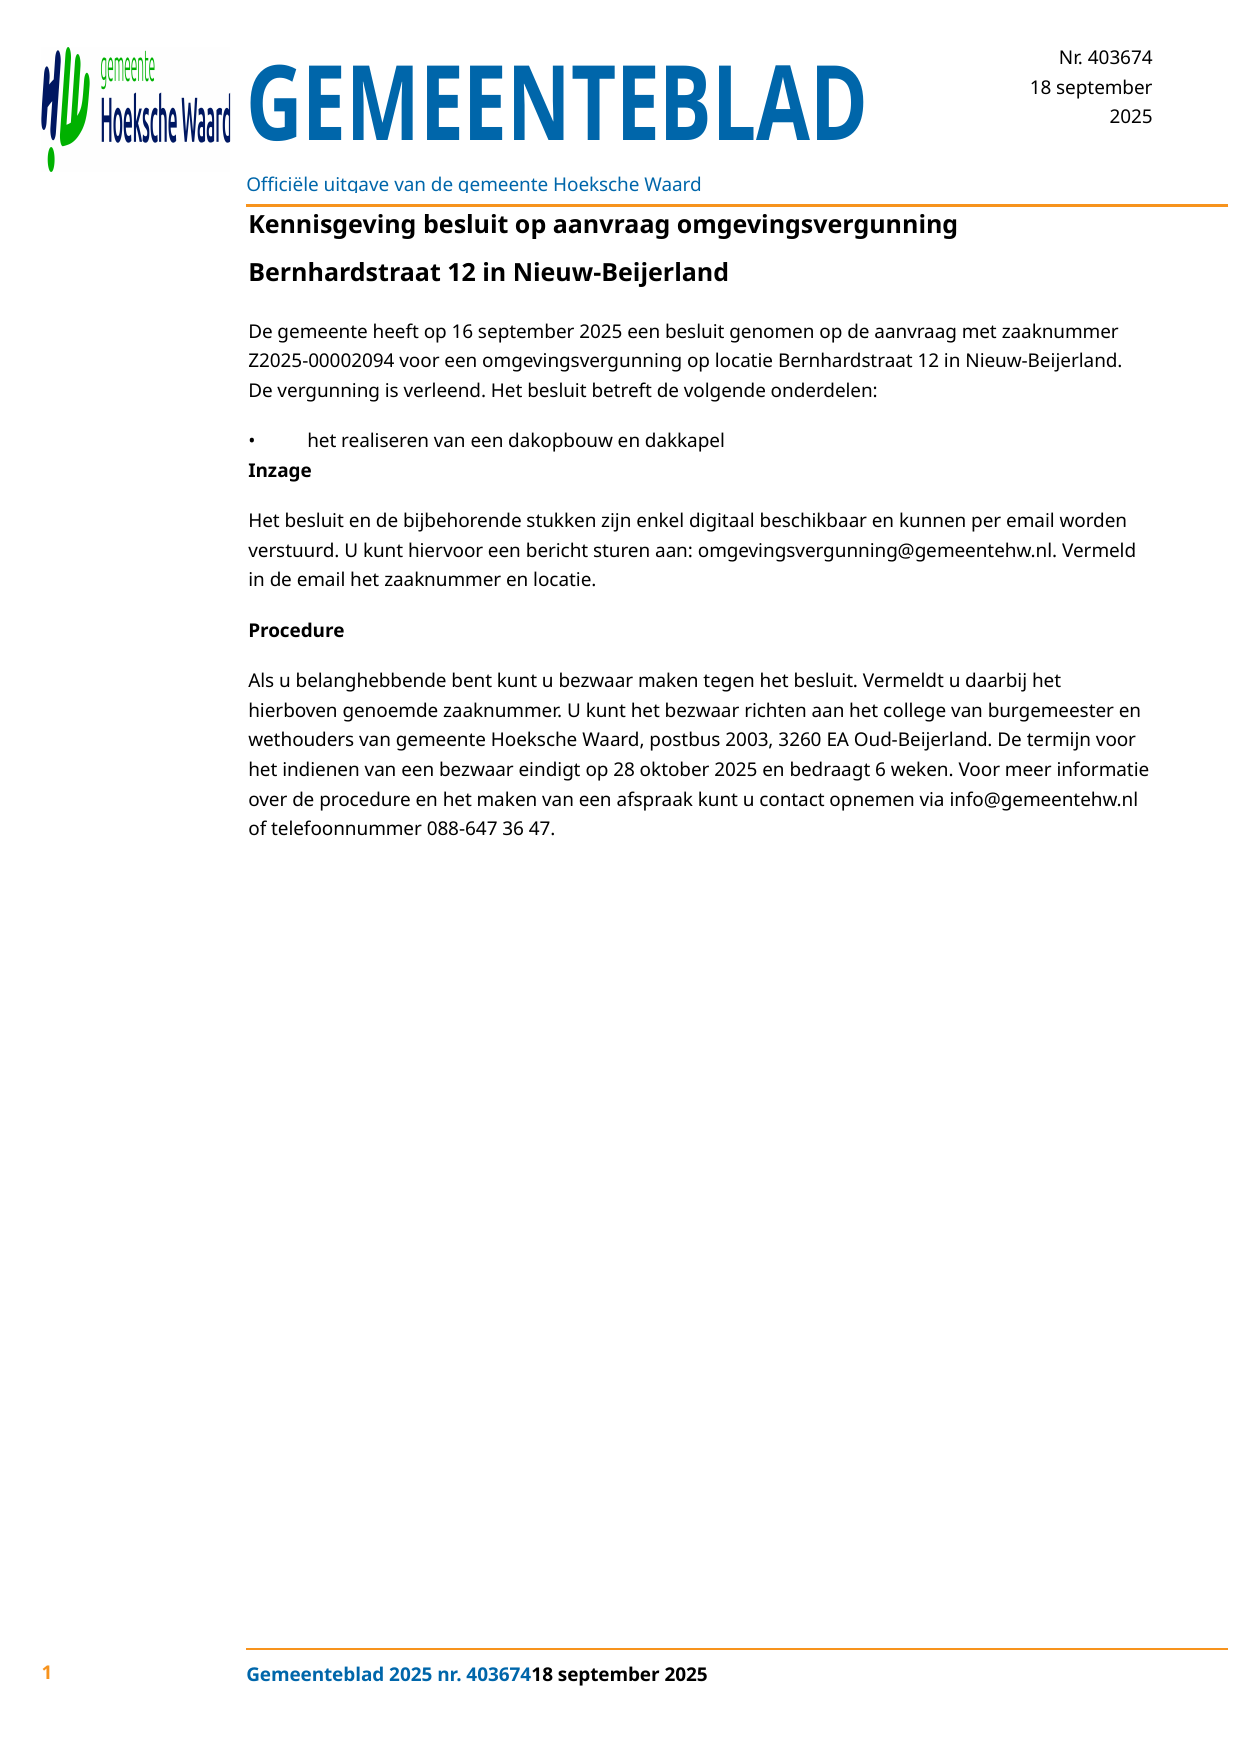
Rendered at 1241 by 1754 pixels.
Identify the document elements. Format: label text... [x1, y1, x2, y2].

list het realiseren van een dakopbouw en dakkapel [248, 427, 1152, 453]
text Inzage [248, 457, 1152, 483]
text Procedure [248, 617, 1152, 643]
text Het besluit en de bijbehorende stukken zijn enkel digitaal beschikbaar en kunnen per email worden verstuurd. U kunt hiervoor een bericht sturen aan: omgevingsvergunning@gemeentehw.nl. Vermeld in de email het zaaknummer en locatie. [248, 507, 1152, 592]
picture [41, 47, 231, 172]
text De gemeente heeft op 16 september 2025 een besluit genomen op de aanvraag met zaaknummer Z2025-00002094 voor een omgevingsvergunning op locatie Bernhardstraat 12 in Nieuw-Beijerland. De vergunning is verleend. Het besluit betreft de volgende onderdelen: [248, 318, 1152, 403]
text Als u belanghebbende bent kunt u bezwaar maken tegen het besluit. Vermeldt u daarbij het hierboven genoemde zaaknummer. U kunt het bezwaar richten aan het college van burgemeester en wethouders van gemeente Hoeksche Waard, postbus 2003, 3260 EA Oud-Beijerland. De termijn voor het indienen van een bezwaar eindigt op 28 oktober 2025 en bedraagt 6 weken. Voor meer informatie over de procedure en het maken van een afspraak kunt u contact opnemen via info@gemeentehw.nl of telefoonnummer 088-647 36 47. [248, 667, 1152, 841]
text Kennisgeving besluit op aanvraag omgevingsvergunning Bernhardstraat 12 in Nieuw-Beijerland [248, 207, 1152, 288]
